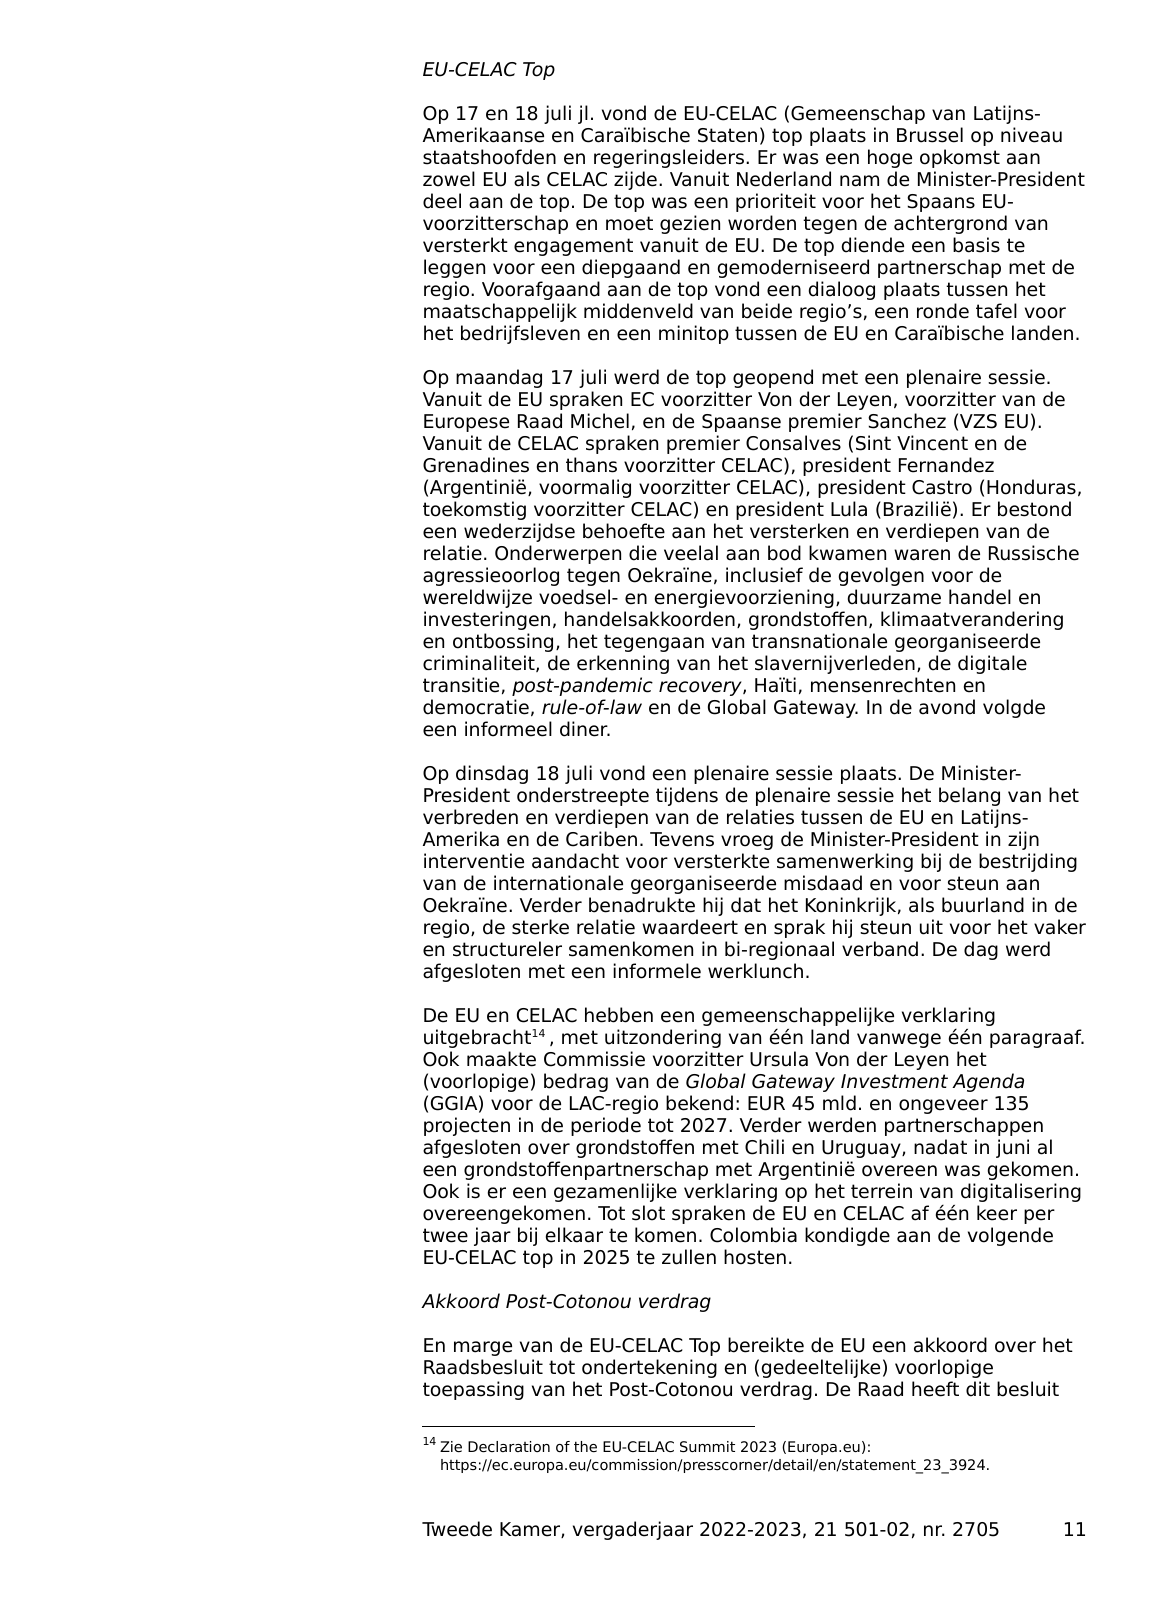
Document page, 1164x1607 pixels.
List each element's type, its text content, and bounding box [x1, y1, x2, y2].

subtitle EU-CELAC Top [422, 59, 1087, 81]
text Zie Declaration of the EU-CELAC Summit 2023 (Europa.eu): https://ec.europa.eu/commission/presscorner/detail/en/statement_23_3924. [422, 1435, 1087, 1474]
subtitle Akkoord Post-Cotonou verdrag [422, 1291, 1087, 1313]
text Op 17 en 18 juli jl. vond de EU-CELAC (Gemeenschap van Latijns-Amerikaanse en Caraïbische Staten) top plaats in Brussel op niveau staatshoofden en regeringsleiders. Er was een hoge opkomst aan zowel EU als CELAC zijde. Vanuit Nederland nam de Minister-President deel aan de top. De top was een prioriteit voor het Spaans EU-voorzitterschap en moet gezien worden tegen de achtergrond van versterkt engagement vanuit de EU. De top diende een basis te leggen voor een diepgaand en gemoderniseerd partnerschap met de regio. Voorafgaand aan de top vond een dialoog plaats tussen het maatschappelijk middenveld van beide regio’s, een ronde tafel voor het bedrijfsleven en een minitop tussen de EU en Caraïbische landen. [422, 103, 1087, 345]
text En marge van de EU-CELAC Top bereikte de EU een akkoord over het Raadsbesluit tot ondertekening en (gedeeltelijke) voorlopige toepassing van het Post-Cotonou verdrag. De Raad heeft dit besluit [422, 1335, 1087, 1401]
text Op maandag 17 juli werd de top geopend met een plenaire sessie. Vanuit de EU spraken EC voorzitter Von der Leyen, voorzitter van de Europese Raad Michel, en de Spaanse premier Sanchez (VZS EU). Vanuit de CELAC spraken premier Consalves (Sint Vincent en de Grenadines en thans voorzitter CELAC), president Fernandez (Argentinië, voormalig voorzitter CELAC), president Castro (Honduras, toekomstig voorzitter CELAC) en president Lula (Brazilië). Er bestond een wederzijdse behoefte aan het versterken en verdiepen van de relatie. Onderwerpen die veelal aan bod kwamen waren de Russische agressieoorlog tegen Oekraïne, inclusief de gevolgen voor de wereldwijze voedsel- en energievoorziening, duurzame handel en investeringen, handelsakkoorden, grondstoffen, klimaatverandering en ontbossing, het tegengaan van transnationale georganiseerde criminaliteit, de erkenning van het slavernijverleden, de digitale transitie, post-pandemic recovery, Haïti, mensenrechten en democratie, rule-of-law en de Global Gateway. In de avond volgde een informeel diner. [422, 367, 1087, 741]
text De EU en CELAC hebben een gemeenschappelijke verklaring uitgebracht, met uitzondering van één land vanwege één paragraaf. Ook maakte Commissie voorzitter Ursula Von der Leyen het (voorlopige) bedrag van de Global Gateway Investment Agenda (GGIA) voor de LAC-regio bekend: EUR 45 mld. en ongeveer 135 projecten in de periode tot 2027. Verder werden partnerschappen afgesloten over grondstoffen met Chili en Uruguay, nadat in juni al een grondstoffenpartnerschap met Argentinië overeen was gekomen. Ook is er een gezamenlijke verklaring op het terrein van digitalisering overeengekomen. Tot slot spraken de EU en CELAC af één keer per twee jaar bij elkaar te komen. Colombia kondigde aan de volgende EU-CELAC top in 2025 te zullen hosten. [422, 1005, 1087, 1269]
text Op dinsdag 18 juli vond een plenaire sessie plaats. De Minister-President onderstreepte tijdens de plenaire sessie het belang van het verbreden en verdiepen van de relaties tussen de EU en Latijns-Amerika en de Cariben. Tevens vroeg de Minister-President in zijn interventie aandacht voor versterkte samenwerking bij de bestrijding van de internationale georganiseerde misdaad en voor steun aan Oekraïne. Verder benadrukte hij dat het Koninkrijk, als buurland in de regio, de sterke relatie waardeert en sprak hij steun uit voor het vaker en structureler samenkomen in bi-regionaal verband. De dag werd afgesloten met een informele werklunch. [422, 763, 1087, 983]
